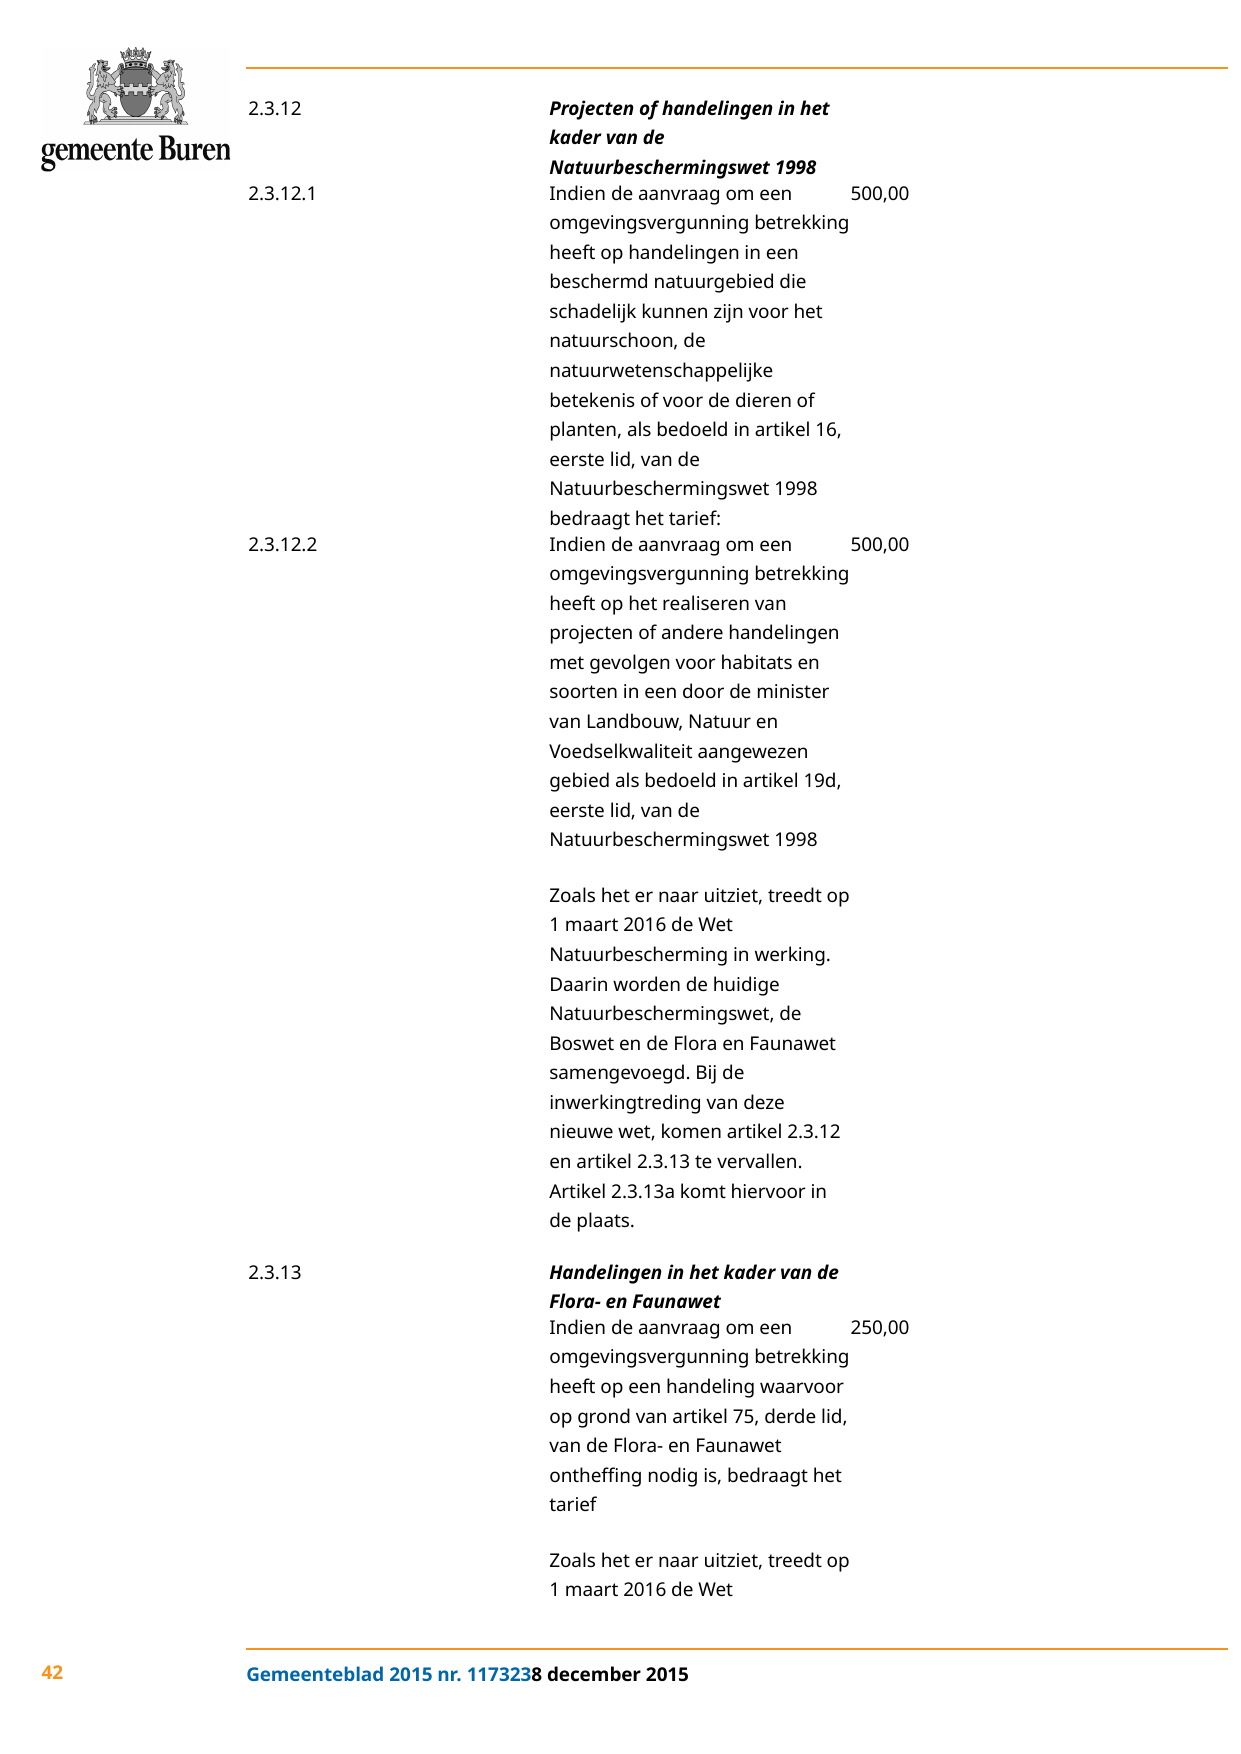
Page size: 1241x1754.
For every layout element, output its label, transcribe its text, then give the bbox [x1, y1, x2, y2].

table_cell Indien de aanvraag om een omgevingsvergunning betrekking heeft op een handeling waarvoor op grond van artikel 75, derde lid, van de Flora- en Faunawet ontheffing nodig is, bedraagt het tarief [549, 1314, 850, 1517]
table_cell [549, 1233, 850, 1259]
table_cell Zoals het er naar uitziet, treedt op 1 maart 2016 de Wet Natuurbescherming in werking. Daarin worden de huidige Natuurbeschermingswet, de Boswet en de Flora en Faunawet samengevoegd. Bij de inwerkingtreding van deze nieuwe wet, komen artikel 2.3.12 en artikel 2.3.13 te vervallen. Artikel 2.3.13a komt hiervoor in de plaats. [549, 853, 850, 1233]
table_cell [850, 1233, 1152, 1259]
table_cell [248, 853, 549, 1233]
table_cell Zoals het er naar uitziet, treedt op 1 maart 2016 de Wet [549, 1518, 850, 1602]
picture [41, 47, 231, 172]
table_cell [248, 1314, 549, 1517]
table_cell [850, 1518, 1152, 1602]
table_cell 500,00 [850, 531, 1152, 852]
table_cell 500,00 [850, 180, 1152, 531]
table_cell Projecten of handelingen in het kader van de Natuurbeschermingswet 1998 [549, 95, 850, 180]
table_cell [850, 853, 1152, 1233]
table_cell 2.3.12 [248, 95, 549, 180]
table_cell Indien de aanvraag om een omgevingsvergunning betrekking heeft op het realiseren van projecten of andere handelingen met gevolgen voor habitats en soorten in een door de minister van Landbouw, Natuur en Voedselkwaliteit aangewezen gebied als bedoeld in artikel 19d, eerste lid, van de Natuurbeschermingswet 1998 [549, 531, 850, 852]
table_cell [248, 1518, 549, 1602]
table_cell [850, 95, 1152, 180]
table_cell 2.3.13 [248, 1259, 549, 1314]
table_cell Indien de aanvraag om een omgevingsvergunning betrekking heeft op handelingen in een beschermd natuurgebied die schadelijk kunnen zijn voor het natuurschoon, de natuurwetenschappelijke betekenis of voor de dieren of planten, als bedoeld in artikel 16, eerste lid, van de Natuurbeschermingswet 1998 bedraagt het tarief: [549, 180, 850, 531]
table_cell 2.3.12.2 [248, 531, 549, 852]
table_cell 250,00 [850, 1314, 1152, 1517]
table_cell [248, 1233, 549, 1259]
table_cell [850, 1259, 1152, 1314]
table_cell Handelingen in het kader van de Flora- en Faunawet [549, 1259, 850, 1314]
table_cell 2.3.12.1 [248, 180, 549, 531]
